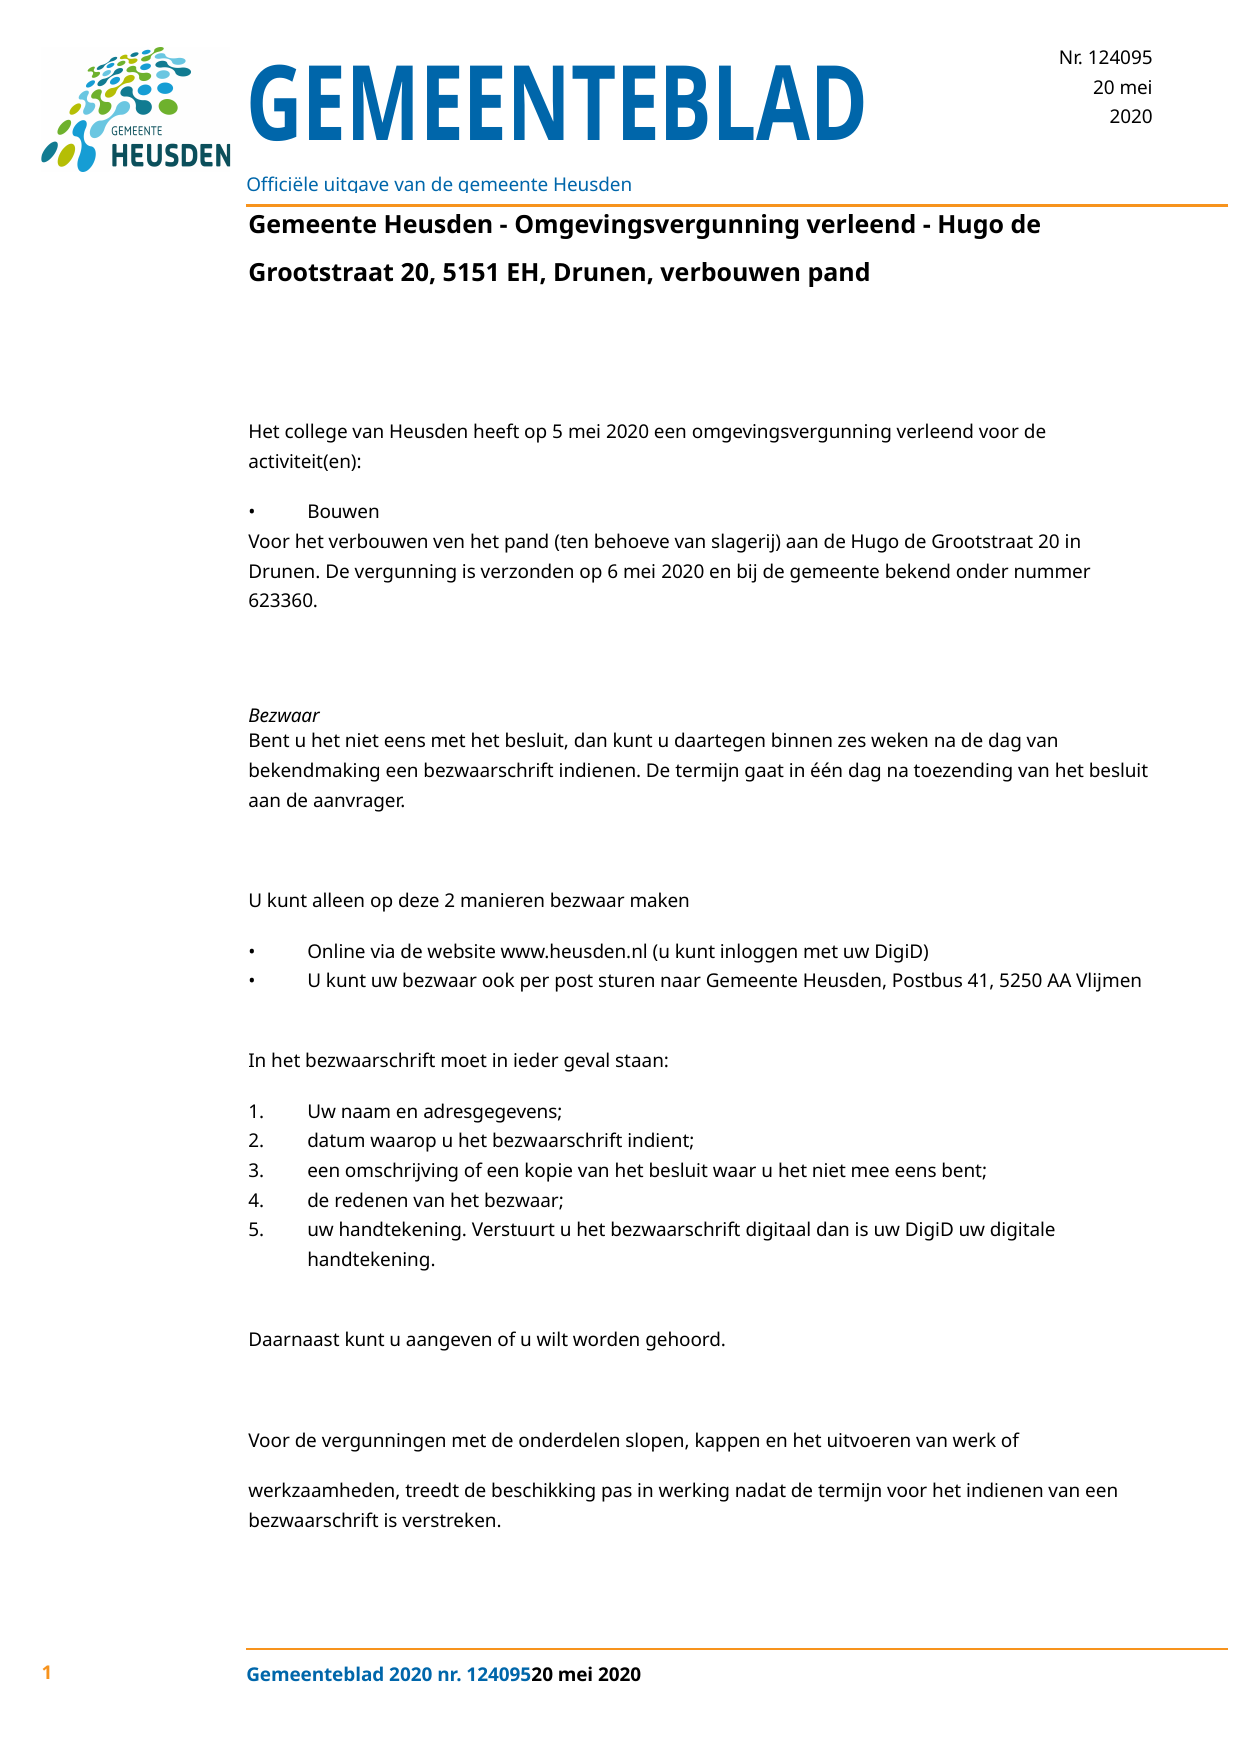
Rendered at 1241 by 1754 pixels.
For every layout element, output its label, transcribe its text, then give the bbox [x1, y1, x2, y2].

text U kunt alleen op deze 2 manieren bezwaar maken [248, 888, 1152, 913]
text Daarnaast kunt u aangeven of u wilt worden gehoord. [248, 1326, 1152, 1352]
list een omschrijving of een kopie van het besluit waar u het niet mee eens bent; [248, 1157, 1152, 1183]
list uw handtekening. Verstuurt u het bezwaarschrift digitaal dan is uw DigiD uw digitale handtekening. [248, 1216, 1152, 1272]
picture [41, 47, 231, 172]
list U kunt uw bezwaar ook per post sturen naar Gemeente Heusden, Postbus 41, 5250 AA Vlijmen [248, 968, 1152, 993]
list Online via de website www.heusden.nl (u kunt inloggen met uw DigiD) [248, 938, 1152, 964]
text Voor de vergunningen met de onderdelen slopen, kappen en het uitvoeren van werk of [248, 1427, 1152, 1452]
list Uw naam en adresgegevens; [248, 1098, 1152, 1124]
text werkzaamheden, treedt de beschikking pas in werking nadat de termijn voor het indienen van een bezwaarschrift is verstreken. [248, 1477, 1152, 1532]
text In het bezwaarschrift moet in ieder geval staan: [248, 1048, 1152, 1073]
list Bouwen [248, 499, 1152, 524]
text Het college van Heusden heeft op 5 mei 2020 een omgevingsvergunning verleend voor de activiteit(en): [248, 419, 1152, 474]
text Bezwaar [248, 702, 1152, 728]
list datum waarop u het bezwaarschrift indient; [248, 1128, 1152, 1153]
text Gemeente Heusden - Omgevingsvergunning verleend - Hugo de Grootstraat 20, 5151 EH, Drunen, verbouwen pand [248, 207, 1152, 288]
text Voor het verbouwen ven het pand (ten behoeve van slagerij) aan de Hugo de Grootstraat 20 in Drunen. De vergunning is verzonden op 6 mei 2020 en bij de gemeente bekend onder nummer 623360. [248, 528, 1152, 613]
list de redenen van het bezwaar; [248, 1187, 1152, 1212]
text Bent u het niet eens met het besluit, dan kunt u daartegen binnen zes weken na de dag van bekendmaking een bezwaarschrift indienen. De termijn gaat in één dag na toezending van het besluit aan de aanvrager. [248, 728, 1152, 812]
